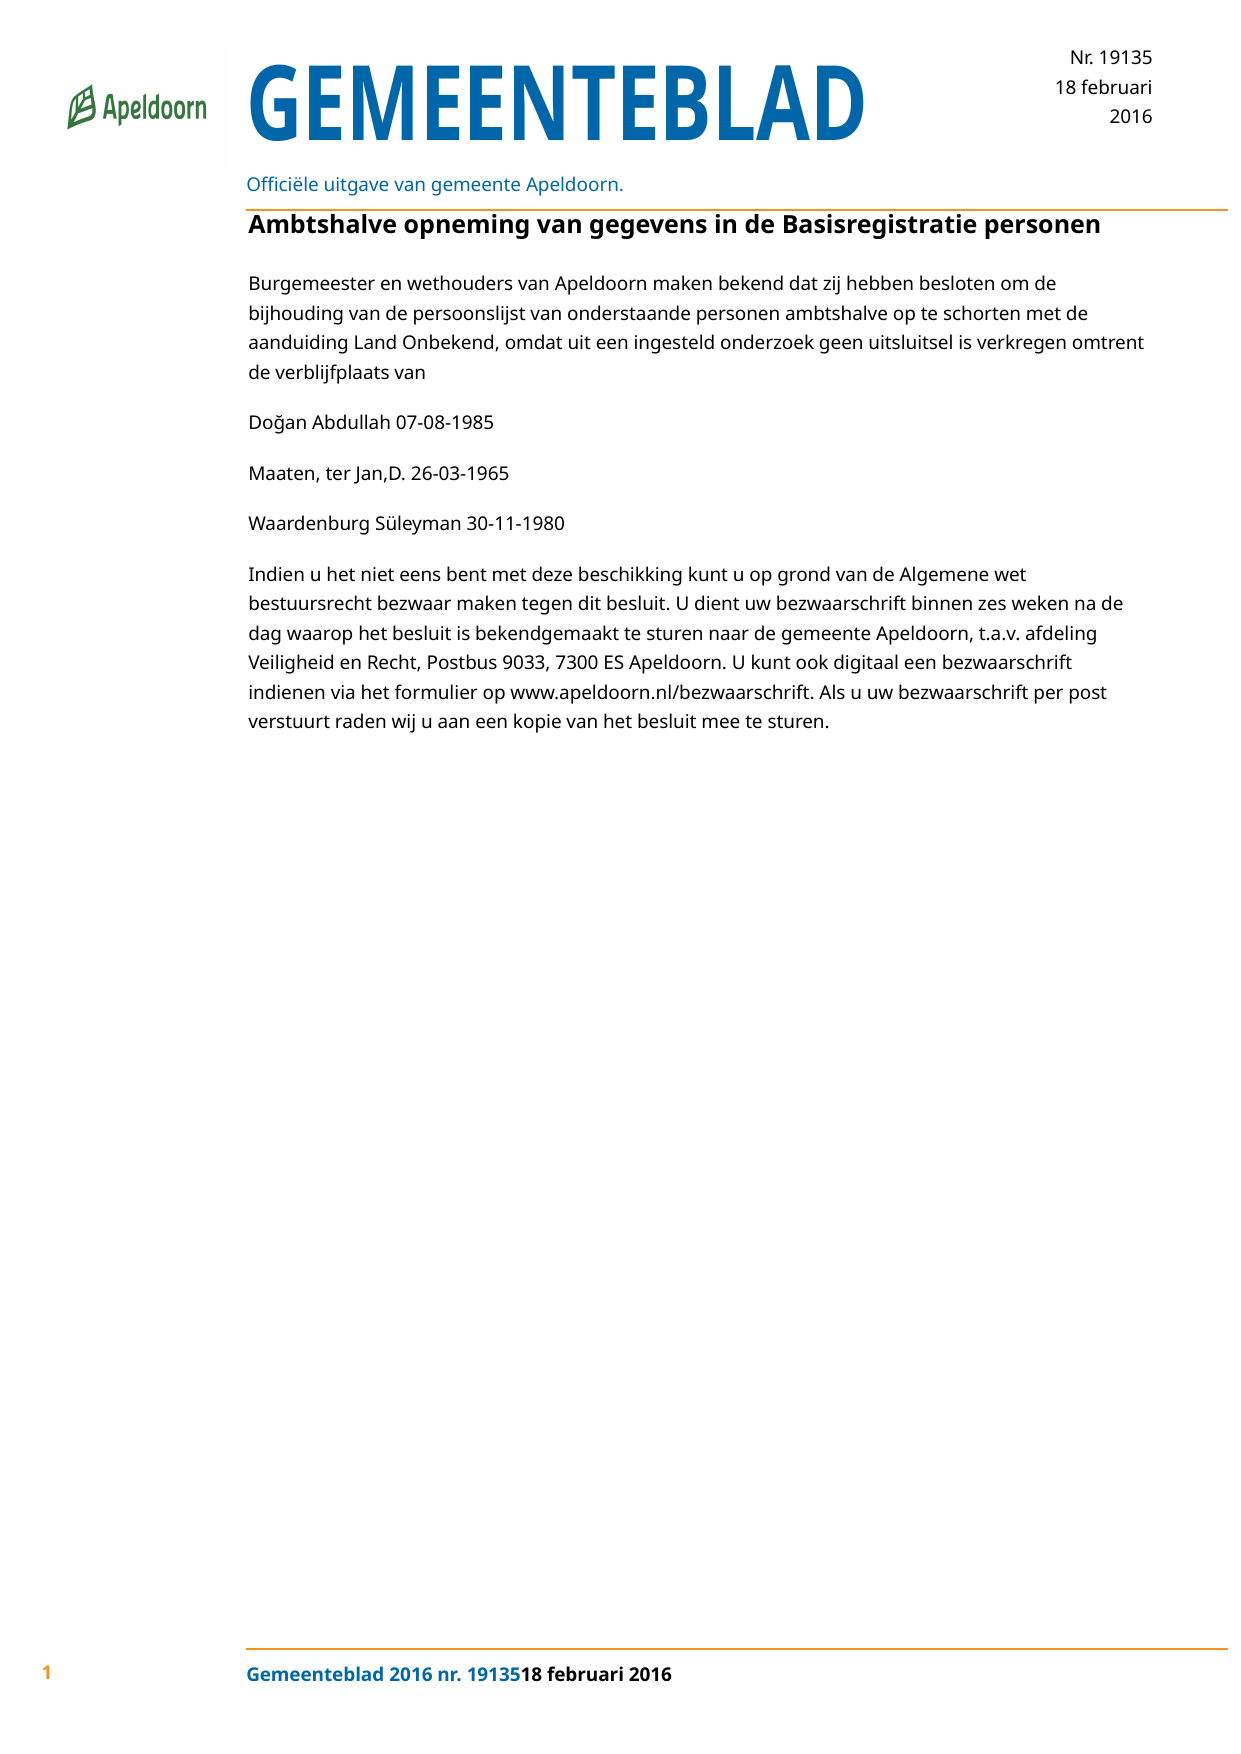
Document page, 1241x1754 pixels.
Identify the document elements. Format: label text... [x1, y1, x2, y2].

text Maaten, ter Jan,D. 26-03-1965 [248, 460, 1152, 486]
text Waardenburg Süleyman 30-11-1980 [248, 510, 1152, 536]
text Doğan Abdullah 07-08-1985 [248, 409, 1152, 435]
text Burgemeester en wethouders van Apeldoorn maken bekend dat zij hebben besloten om de bijhouding van de persoonslijst van onderstaande personen ambtshalve op te schorten met de aanduiding Land Onbekend, omdat uit een ingesteld onderzoek geen uitsluitsel is verkregen omtrent de verblijfplaats van [248, 270, 1152, 385]
text Ambtshalve opneming van gegevens in de Basisregistratie personen [248, 211, 1152, 241]
text Indien u het niet eens bent met deze beschikking kunt u op grond van de Algemene wet bestuursrecht bezwaar maken tegen dit besluit. U dient uw bezwaarschrift binnen zes weken na de dag waarop het besluit is bekendgemaakt te sturen naar de gemeente Apeldoorn, t.a.v. afdeling Veiligheid en Recht, Postbus 9033, 7300 ES Apeldoorn. U kunt ook digitaal een bezwaarschrift indienen via het formulier op www.apeldoorn.nl/bezwaarschrift. Als u uw bezwaarschrift per post verstuurt raden wij u aan een kopie van het besluit mee te sturen. [248, 561, 1152, 734]
picture [41, 47, 231, 172]
